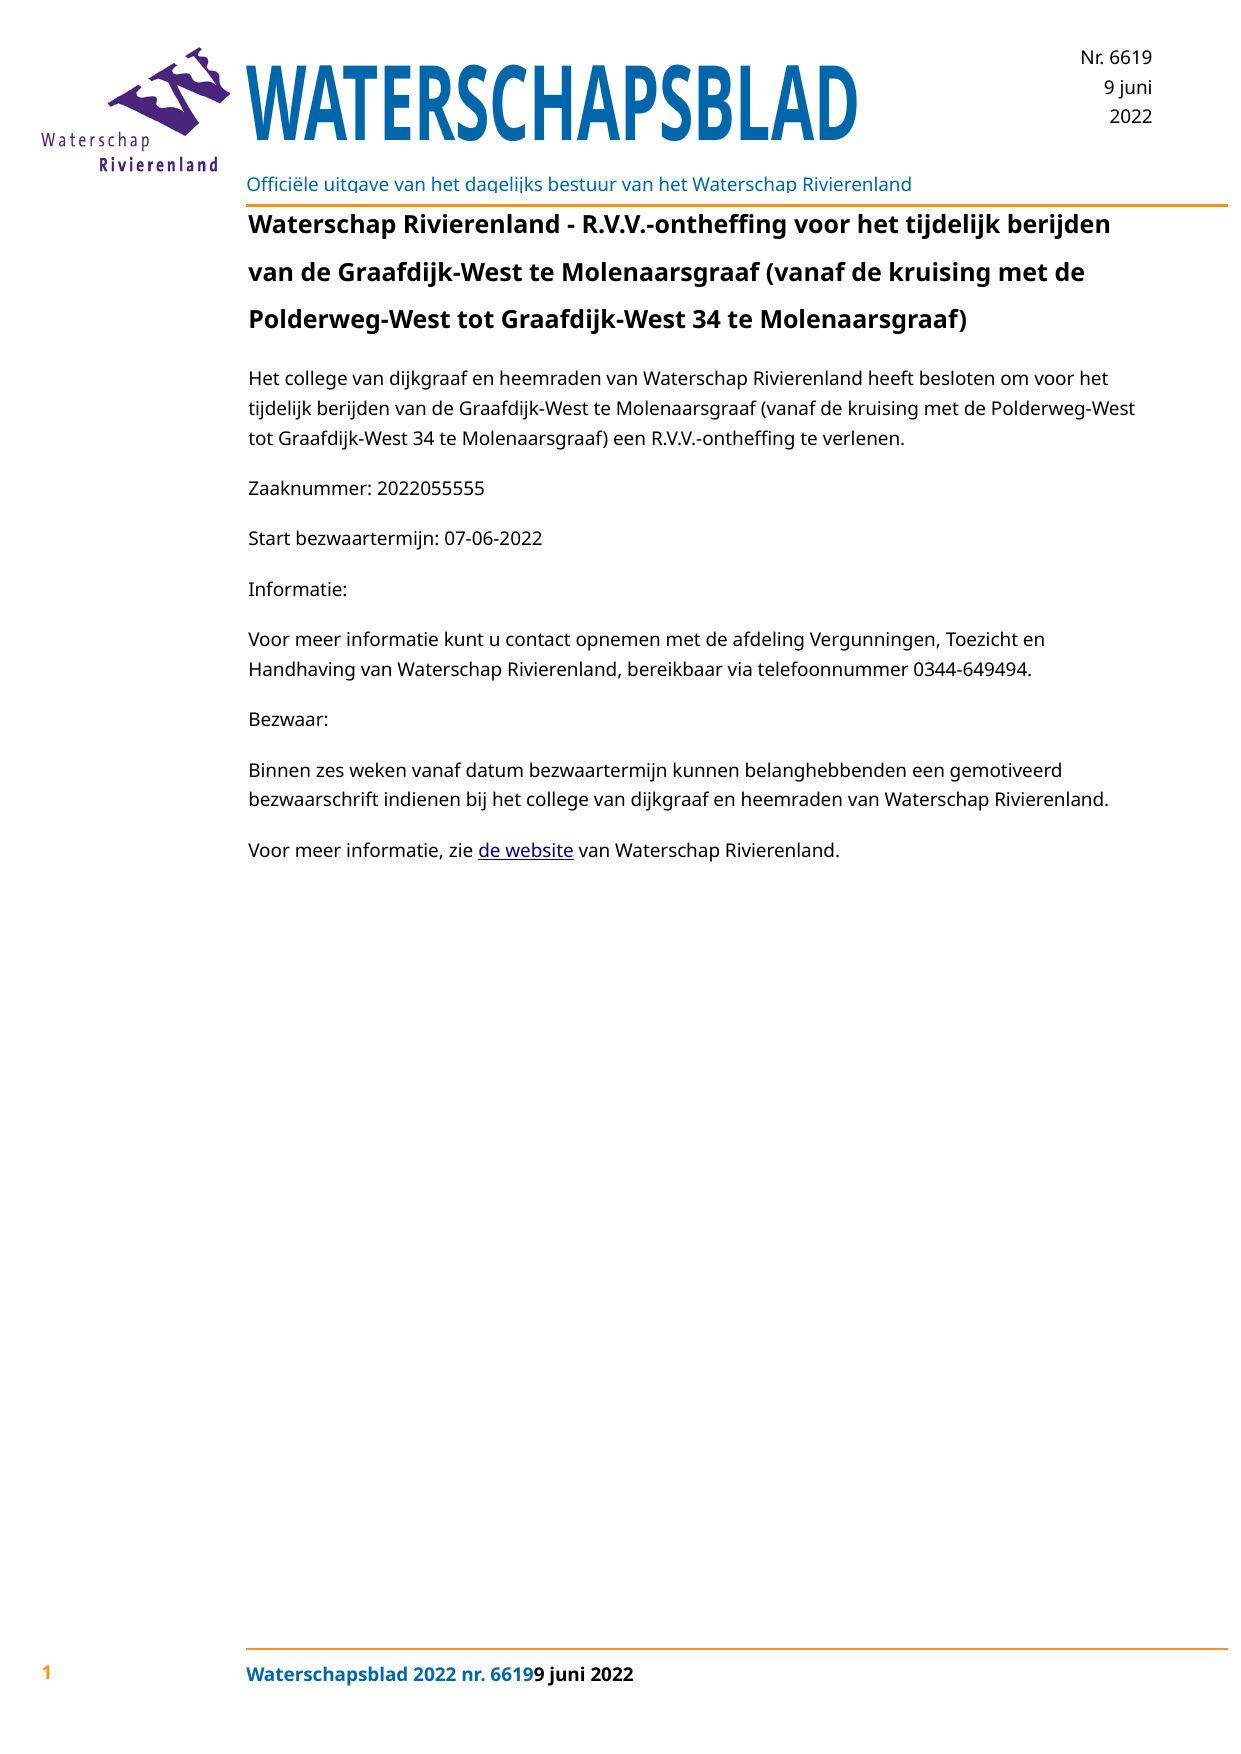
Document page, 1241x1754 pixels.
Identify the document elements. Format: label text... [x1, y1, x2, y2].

text Binnen zes weken vanaf datum bezwaartermijn kunnen belanghebbenden een gemotiveerd bezwaarschrift indienen bij het college van dijkgraaf en heemraden van Waterschap Rivierenland. [248, 757, 1152, 812]
picture [41, 47, 231, 172]
text Zaaknummer: 2022055555 [248, 475, 1152, 501]
text Voor meer informatie, zie de website van Waterschap Rivierenland. [248, 837, 1152, 862]
text Waterschap Rivierenland - R.V.V.-ontheffing voor het tijdelijk berijden van de Graafdijk-West te Molenaarsgraaf (vanaf de kruising met de Polderweg-West tot Graafdijk-West 34 te Molenaarsgraaf) [248, 207, 1152, 336]
text Informatie: [248, 576, 1152, 602]
text Start bezwaartermijn: 07-06-2022 [248, 526, 1152, 551]
text Het college van dijkgraaf en heemraden van Waterschap Rivierenland heeft besloten om voor het tijdelijk berijden van de Graafdijk-West te Molenaarsgraaf (vanaf de kruising met de Polderweg-West tot Graafdijk-West 34 te Molenaarsgraaf) een R.V.V.-ontheffing te verlenen. [248, 366, 1152, 450]
text Bezwaar: [248, 706, 1152, 732]
text Voor meer informatie kunt u contact opnemen met de afdeling Vergunningen, Toezicht en Handhaving van Waterschap Rivierenland, bereikbaar via telefoonnummer 0344-649494. [248, 626, 1152, 682]
